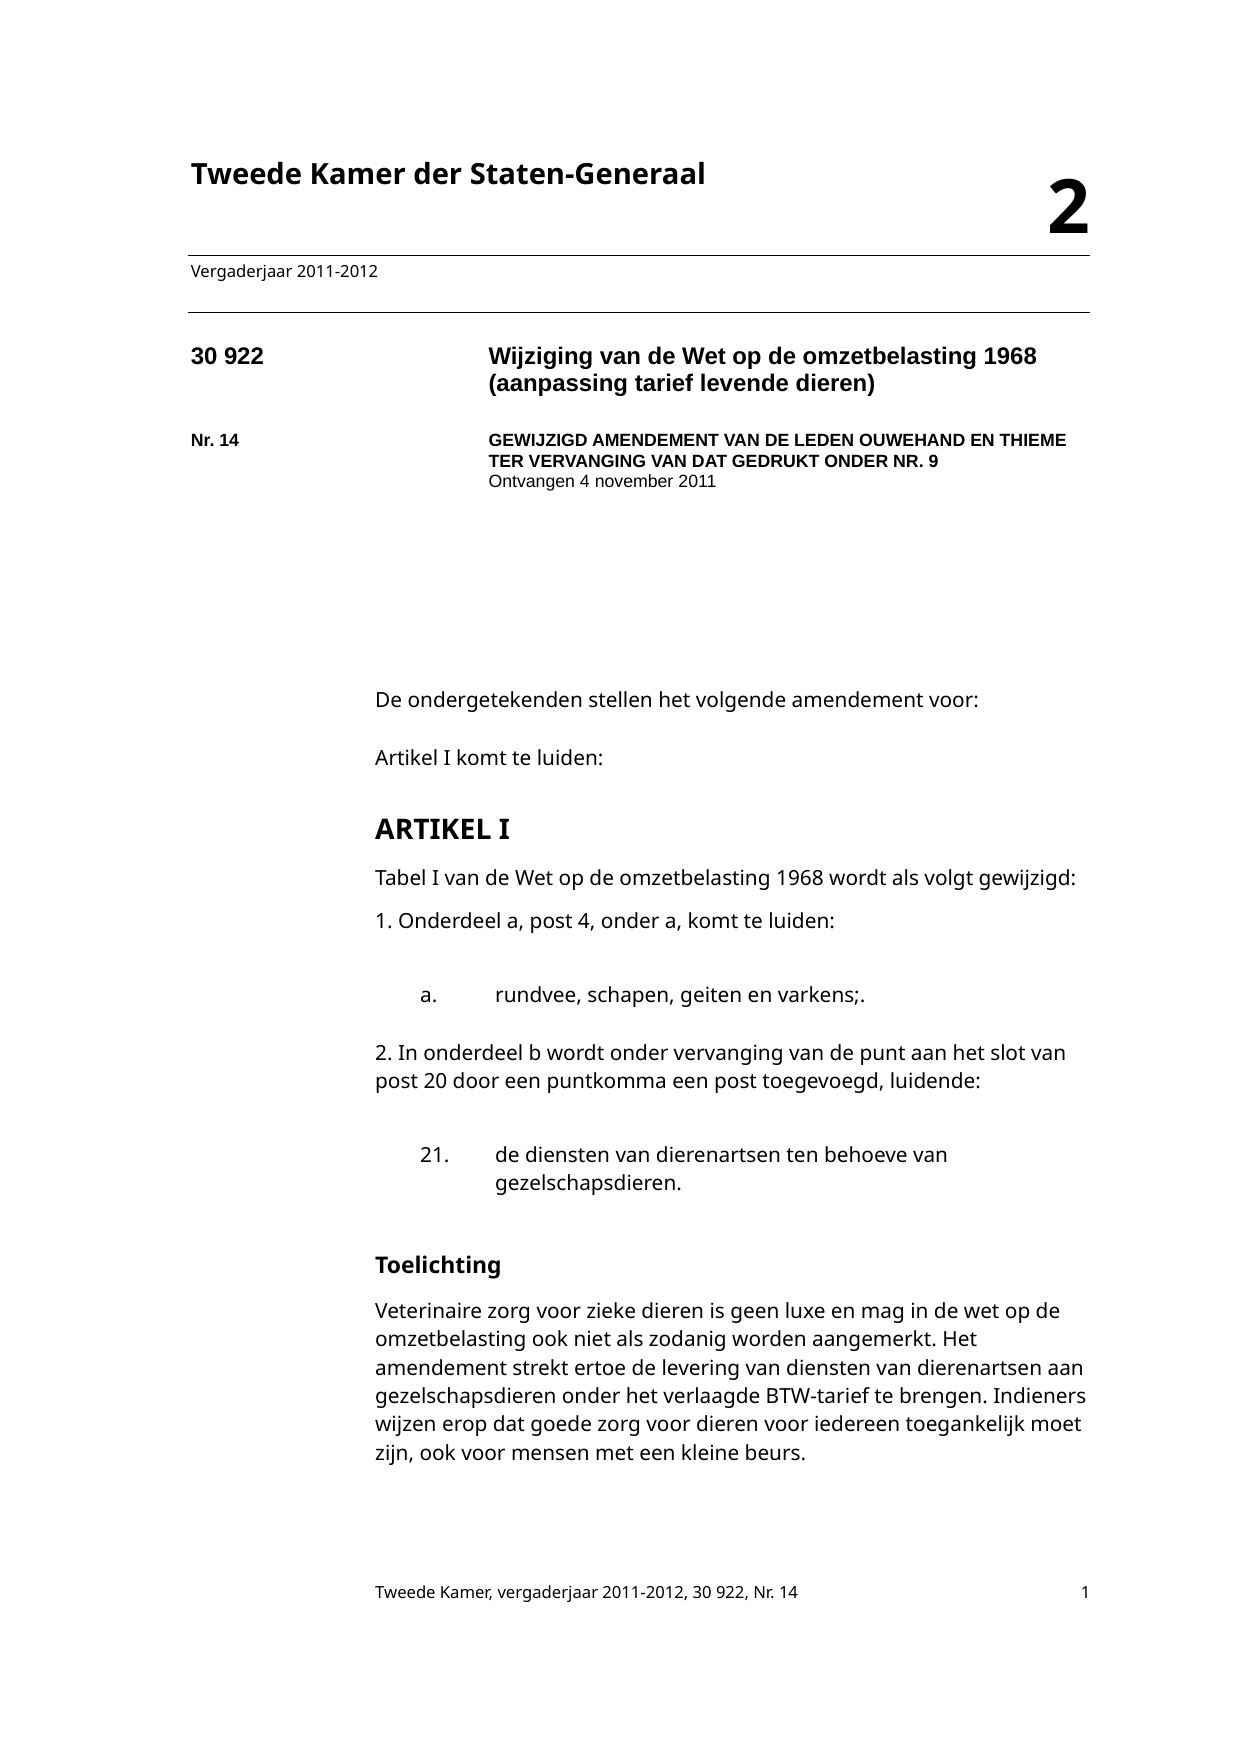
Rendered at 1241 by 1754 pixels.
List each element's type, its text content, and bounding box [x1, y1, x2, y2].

table_header 2 [910, 150, 1090, 255]
table_cell [485, 313, 1090, 339]
text Tabel I van de Wet op de omzetbelasting 1968 wordt als volgt gewijzigd: [375, 863, 1090, 891]
table_cell GEWIJZIGD AMENDEMENT VAN DE LEDEN OUWEHAND EN THIEME TER VERVANGING VAN DAT GEDRUKT ONDER NR. 9 Ontvangen 4 november 2011 [485, 427, 1090, 566]
table_cell Vergaderjaar 2011-2012 [188, 256, 485, 312]
text 2. In onderdeel b wordt onder vervanging van de punt aan het slot van post 20 door een puntkomma een post toegevoegd, luidende: [375, 1038, 1090, 1095]
text Artikel I komt te luiden: [375, 743, 1090, 772]
table_cell [485, 256, 1090, 312]
text Veterinaire zorg voor zieke dieren is geen luxe en mag in de wet op de omzetbelasting ook niet als zodanig worden aangemerkt. Het amendement strekt ertoe de levering van diensten van dierenartsen aan gezelschapsdieren onder het verlaagde BTW-tarief te brengen. Indieners wijzen erop dat goede zorg voor dieren voor iedereen toegankelijk moet zijn, ook voor mensen met een kleine beurs. [375, 1296, 1090, 1466]
text De ondergetekenden stellen het volgende amendement voor: [375, 685, 1090, 713]
subtitle ARTIKEL I [375, 809, 1090, 848]
list de diensten van dierenartsen ten behoeve van gezelschapsdieren. [420, 1140, 1090, 1197]
table_cell [188, 313, 485, 339]
table_cell Nr. 14 [188, 427, 485, 566]
table_header Tweede Kamer der Staten-Generaal [188, 150, 909, 255]
list rundvee, schapen, geiten en varkens;. [420, 980, 1090, 1008]
subtitle Toelichting [375, 1249, 1090, 1281]
table_cell Wijziging van de Wet op de omzetbelasting 1968 (aanpassing tarief levende dieren) [485, 339, 1090, 427]
text 1. Onderdeel a, post 4, onder a, komt te luiden: [375, 906, 1090, 935]
table_cell 30 922 [188, 339, 485, 427]
